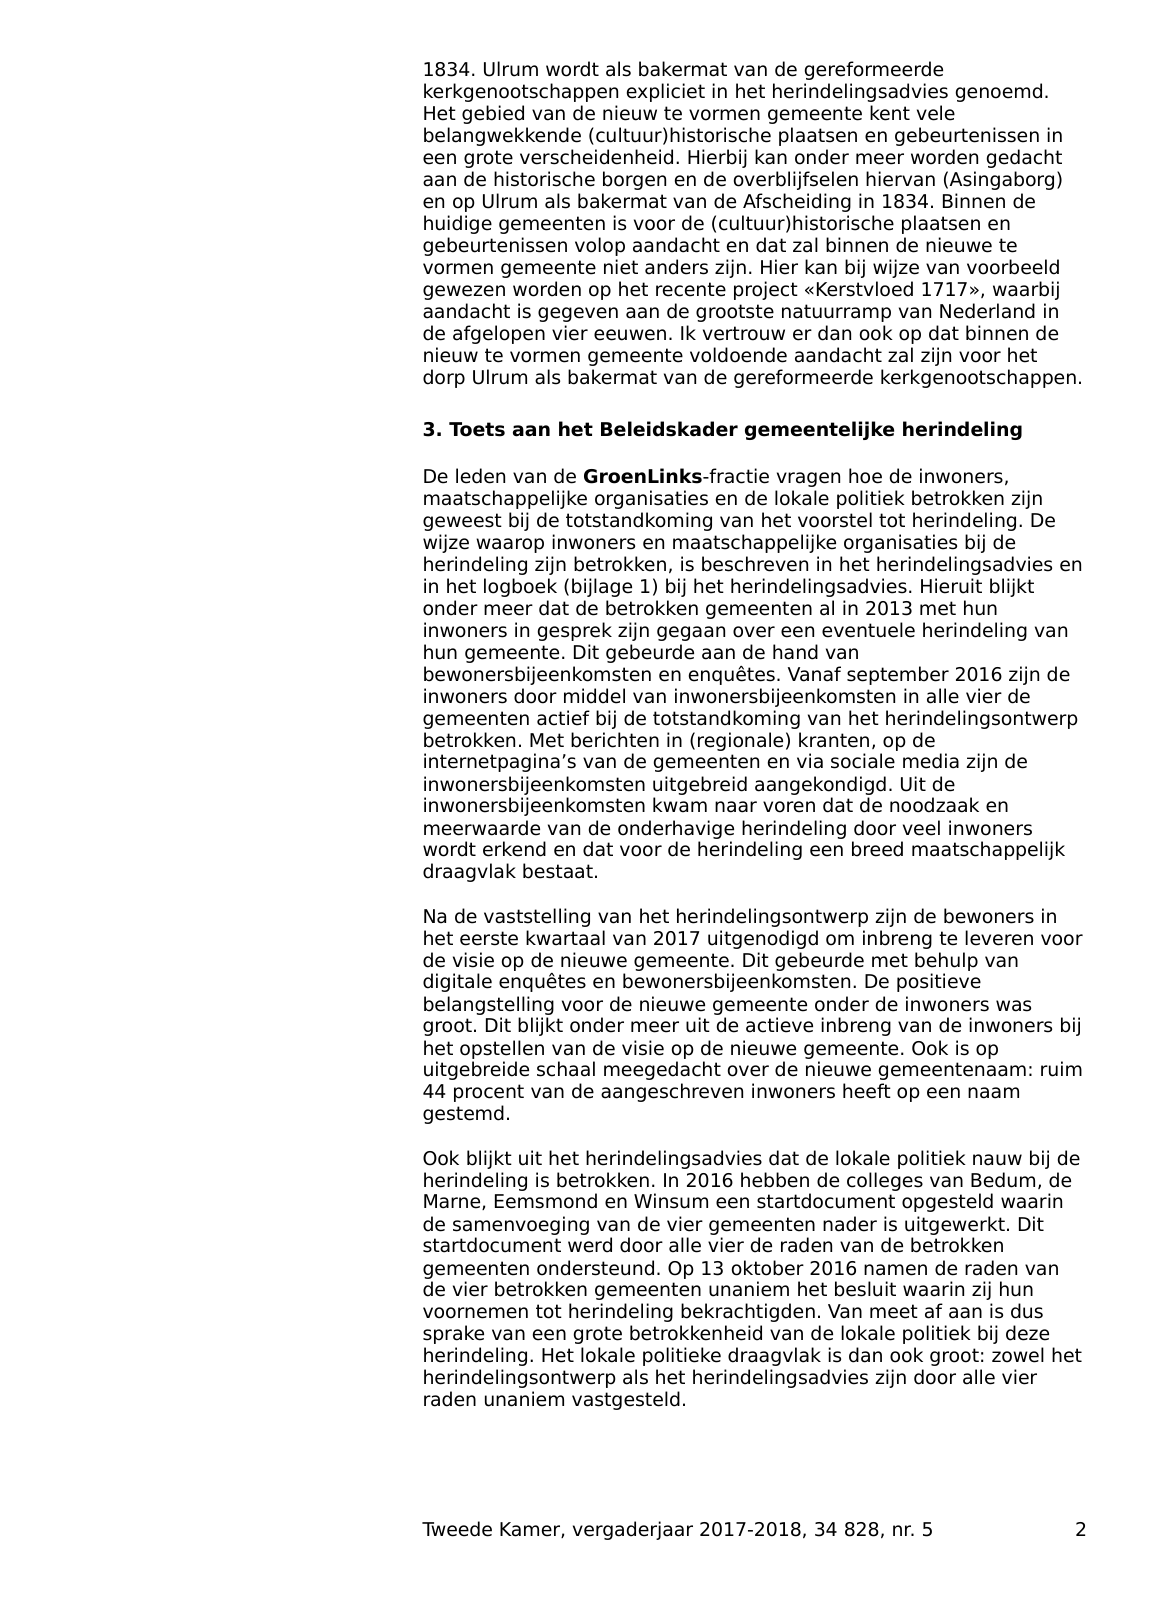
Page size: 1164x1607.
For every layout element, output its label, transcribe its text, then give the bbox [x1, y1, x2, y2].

subtitle 3. Toets aan het Beleidskader gemeentelijke herindeling [422, 419, 1087, 441]
text Na de vaststelling van het herindelingsontwerp zijn de bewoners in het eerste kwartaal van 2017 uitgenodigd om inbreng te leveren voor de visie op de nieuwe gemeente. Dit gebeurde met behulp van digitale enquêtes en bewonersbijeenkomsten. De positieve belangstelling voor de nieuwe gemeente onder de inwoners was groot. Dit blijkt onder meer uit de actieve inbreng van de inwoners bij het opstellen van de visie op de nieuwe gemeente. Ook is op uitgebreide schaal meegedacht over de nieuwe gemeentenaam: ruim 44 procent van de aangeschreven inwoners heeft op een naam gestemd. [422, 906, 1087, 1125]
text Ook blijkt uit het herindelingsadvies dat de lokale politiek nauw bij de herindeling is betrokken. In 2016 hebben de colleges van Bedum, de Marne, Eemsmond en Winsum een startdocument opgesteld waarin de samenvoeging van de vier gemeenten nader is uitgewerkt. Dit startdocument werd door alle vier de raden van de betrokken gemeenten ondersteund. Op 13 oktober 2016 namen de raden van de vier betrokken gemeenten unaniem het besluit waarin zij hun voornemen tot herindeling bekrachtigden. Van meet af aan is dus sprake van een grote betrokkenheid van de lokale politiek bij deze herindeling. Het lokale politieke draagvlak is dan ook groot: zowel het herindelingsontwerp als het herindelingsadvies zijn door alle vier raden unaniem vastgesteld. [422, 1147, 1087, 1411]
text 1834. Ulrum wordt als bakermat van de gereformeerde kerkgenootschappen expliciet in het herindelingsadvies genoemd. Het gebied van de nieuw te vormen gemeente kent vele belangwekkende (cultuur)historische plaatsen en gebeurtenissen in een grote verscheidenheid. Hierbij kan onder meer worden gedacht aan de historische borgen en de overblijfselen hiervan (Asingaborg) en op Ulrum als bakermat van de Afscheiding in 1834. Binnen de huidige gemeenten is voor de (cultuur)historische plaatsen en gebeurtenissen volop aandacht en dat zal binnen de nieuwe te vormen gemeente niet anders zijn. Hier kan bij wijze van voorbeeld gewezen worden op het recente project «Kerstvloed 1717», waarbij aandacht is gegeven aan de grootste natuurramp van Nederland in de afgelopen vier eeuwen. Ik vertrouw er dan ook op dat binnen de nieuw te vormen gemeente voldoende aandacht zal zijn voor het dorp Ulrum als bakermat van de gereformeerde kerkgenootschappen. [422, 59, 1087, 389]
text De leden van de GroenLinks-fractie vragen hoe de inwoners, maatschappelijke organisaties en de lokale politiek betrokken zijn geweest bij de totstandkoming van het voorstel tot herindeling. De wijze waarop inwoners en maatschappelijke organisaties bij de herindeling zijn betrokken, is beschreven in het herindelingsadvies en in het logboek (bijlage 1) bij het herindelingsadvies. Hieruit blijkt onder meer dat de betrokken gemeenten al in 2013 met hun inwoners in gesprek zijn gegaan over een eventuele herindeling van hun gemeente. Dit gebeurde aan de hand van bewonersbijeenkomsten en enquêtes. Vanaf september 2016 zijn de inwoners door middel van inwonersbijeenkomsten in alle vier de gemeenten actief bij de totstandkoming van het herindelingsontwerp betrokken. Met berichten in (regionale) kranten, op de internetpagina’s van de gemeenten en via sociale media zijn de inwonersbijeenkomsten uitgebreid aangekondigd. Uit de inwonersbijeenkomsten kwam naar voren dat de noodzaak en meerwaarde van de onderhavige herindeling door veel inwoners wordt erkend en dat voor de herindeling een breed maatschappelijk draagvlak bestaat. [422, 466, 1087, 883]
